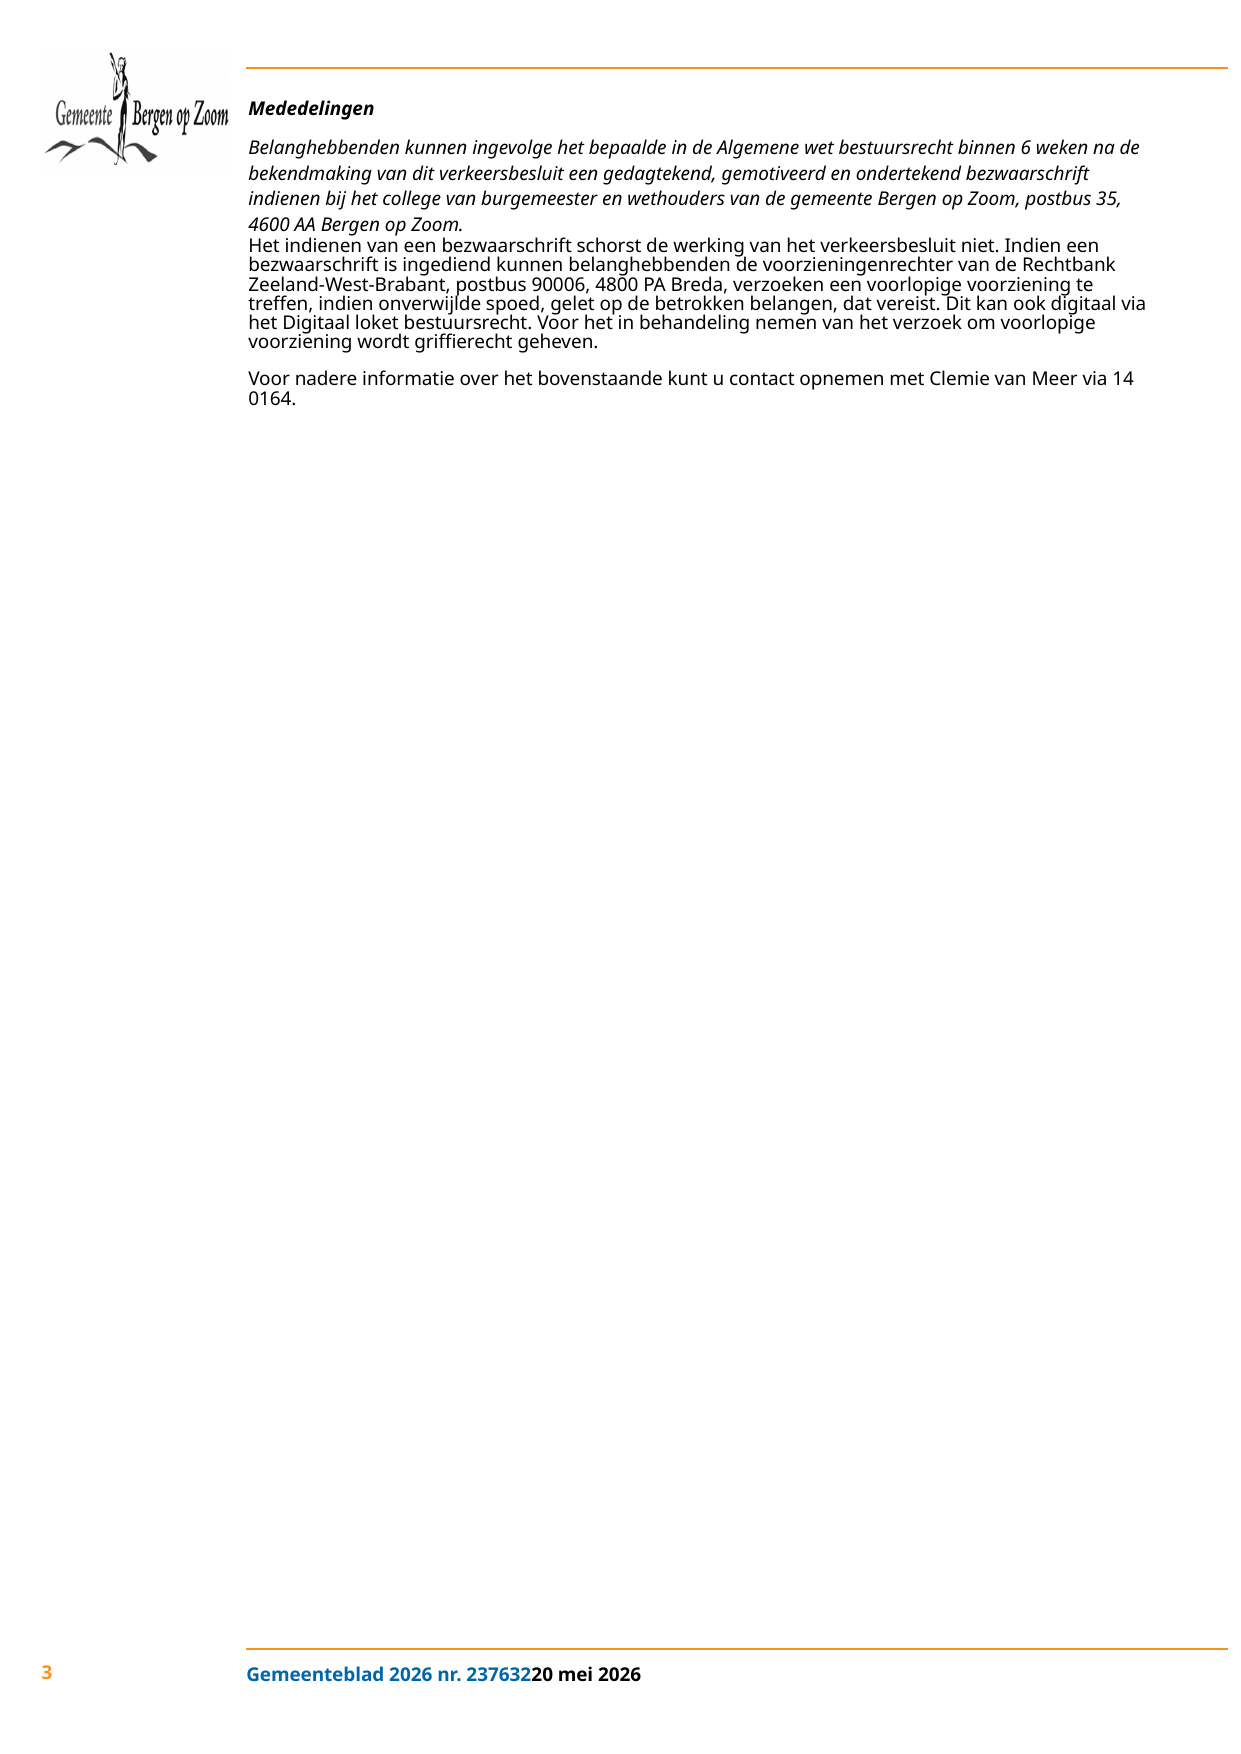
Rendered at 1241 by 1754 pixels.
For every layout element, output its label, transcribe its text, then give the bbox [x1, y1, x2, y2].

text Belanghebbenden kunnen ingevolge het bepaalde in de Algemene wet bestuursrecht binnen 6 weken na de bekendmaking van dit verkeersbesluit een gedagtekend, gemotiveerd en ondertekend bezwaarschrift indienen bij het college van burgemeester en wethouders van de gemeente Bergen op Zoom, postbus 35, 4600 AA Bergen op Zoom. [248, 134, 1152, 237]
text Het indienen van een bezwaarschrift schorst de werking van het verkeersbesluit niet. Indien een bezwaarschrift is ingediend kunnen belanghebbenden de voorzieningenrechter van de Rechtbank Zeeland-West-Brabant, postbus 90006, 4800 PA Breda, verzoeken een voorlopige voorziening te treffen, indien onverwijlde spoed, gelet op de betrokken belangen, dat vereist. Dit kan ook digitaal via het Digitaal loket bestuursrecht. Voor het in behandeling nemen van het verzoek om voorlopige voorziening wordt griffierecht geheven. [248, 237, 1152, 353]
picture [41, 47, 231, 172]
text Mededelingen [248, 95, 1152, 121]
text Voor nadere informatie over het bovenstaande kunt u contact opnemen met Clemie van Meer via 14 0164. [248, 370, 1152, 409]
